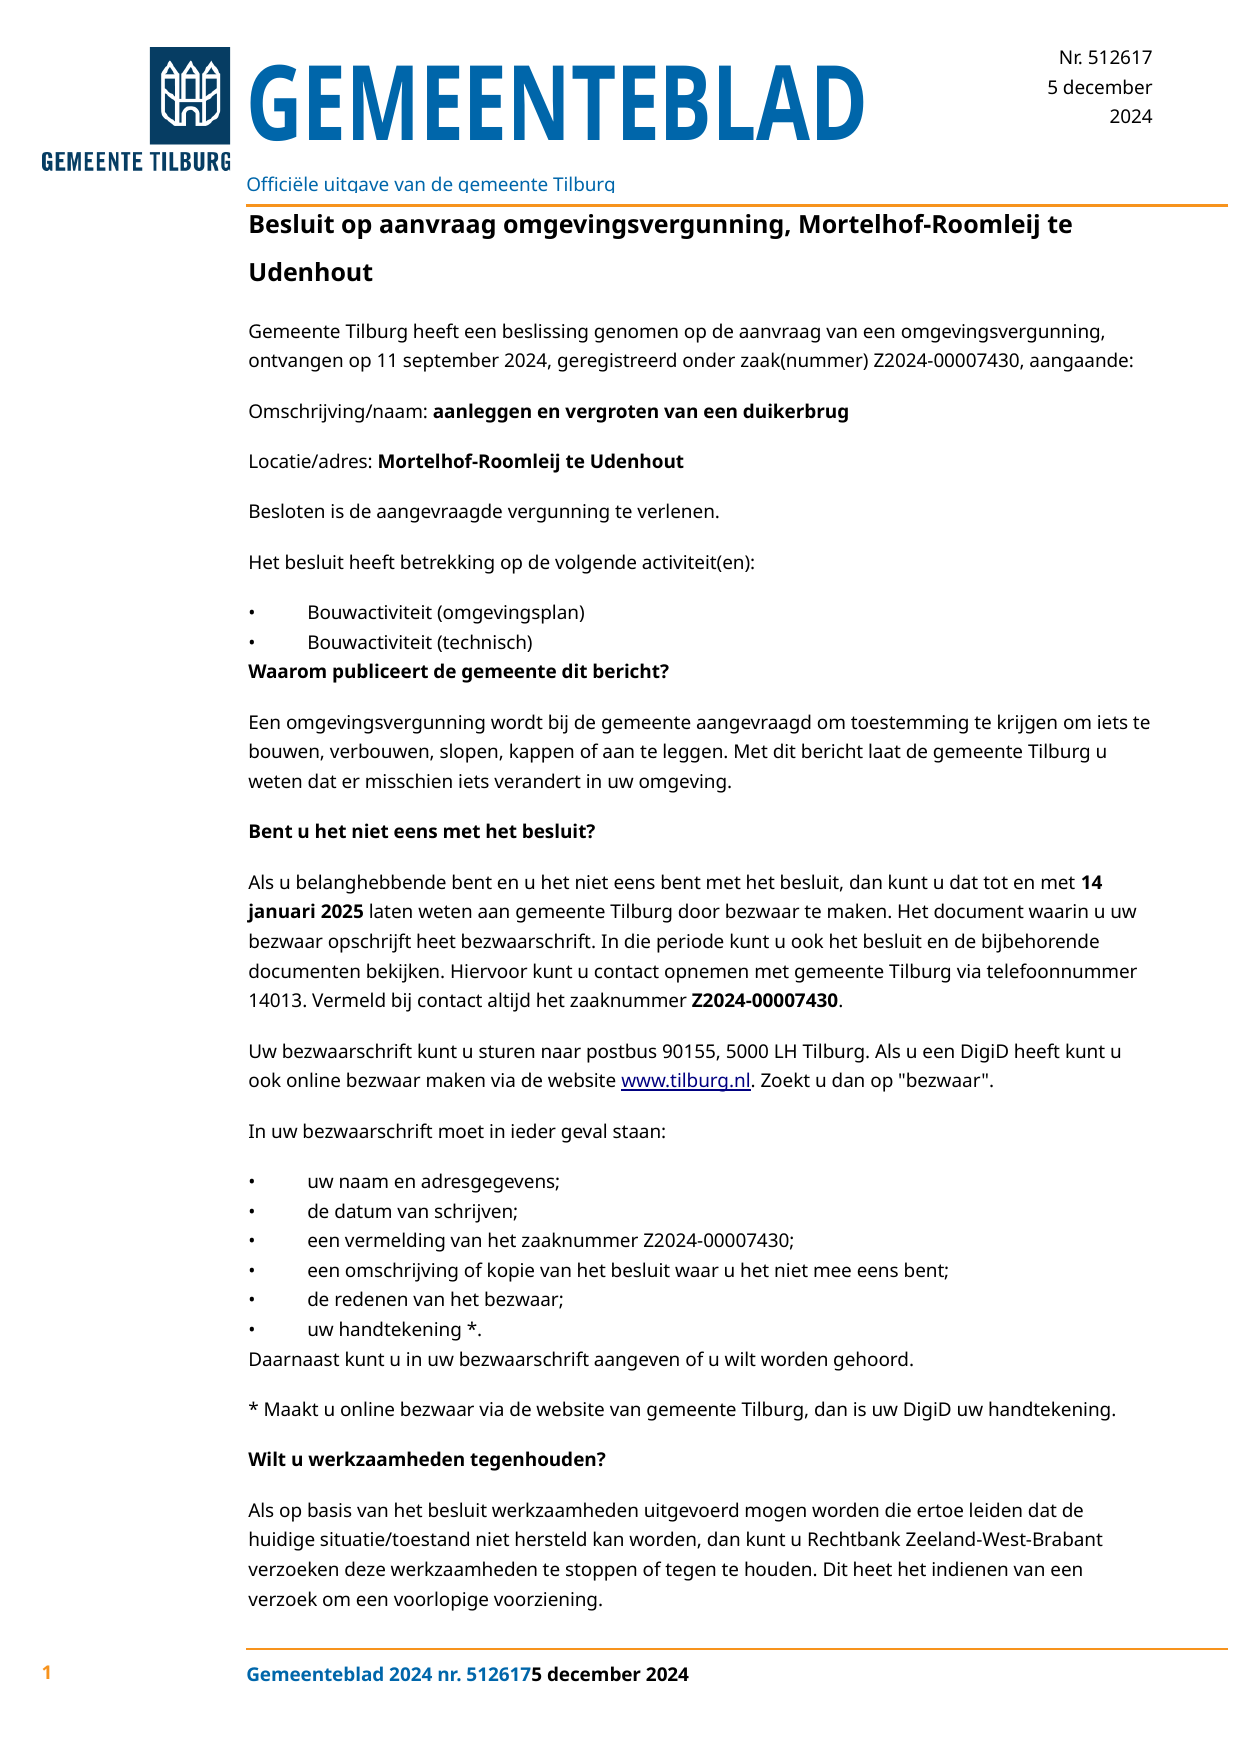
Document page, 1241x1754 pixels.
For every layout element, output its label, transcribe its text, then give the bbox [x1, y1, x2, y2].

text Wilt u werkzaamheden tegenhouden? [248, 1447, 1152, 1472]
list een vermelding van het zaaknummer Z2024-00007430; [248, 1227, 1152, 1253]
list Bouwactiviteit (technisch) [248, 629, 1152, 655]
text Locatie/adres: Mortelhof-Roomleij te Udenhout [248, 448, 1152, 474]
text Als u belanghebbende bent en u het niet eens bent met het besluit, dan kunt u dat tot en met 14 januari 2025 laten weten aan gemeente Tilburg door bezwaar te maken. Het document waarin u uw bezwaar opschrijft heet bezwaarschrift. In die periode kunt u ook het besluit en de bijbehorende documenten bekijken. Hiervoor kunt u contact opnemen met gemeente Tilburg via telefoonnummer 14013. Vermeld bij contact altijd het zaaknummer Z2024-00007430. [248, 869, 1152, 1013]
text Het besluit heeft betrekking op de volgende activiteit(en): [248, 549, 1152, 575]
text Waarom publiceert de gemeente dit bericht? [248, 659, 1152, 684]
text Bent u het niet eens met het besluit? [248, 819, 1152, 844]
picture [41, 47, 231, 172]
text Gemeente Tilburg heeft een beslissing genomen op de aanvraag van een omgevingsvergunning, ontvangen op 11 september 2024, geregistreerd onder zaak(nummer) Z2024-00007430, aangaande: [248, 318, 1152, 373]
text * Maakt u online bezwaar via de website van gemeente Tilburg, dan is uw DigiD uw handtekening. [248, 1396, 1152, 1422]
list een omschrijving of kopie van het besluit waar u het niet mee eens bent; [248, 1257, 1152, 1283]
text Besluit op aanvraag omgevingsvergunning, Mortelhof-Roomleij te Udenhout [248, 207, 1152, 288]
list uw naam en adresgegevens; [248, 1168, 1152, 1194]
text Als op basis van het besluit werkzaamheden uitgevoerd mogen worden die ertoe leiden dat de huidige situatie/toestand niet hersteld kan worden, dan kunt u Rechtbank Zeeland-West-Brabant verzoeken deze werkzaamheden te stoppen of tegen te houden. Dit heet het indienen van een verzoek om een voorlopige voorziening. [248, 1497, 1152, 1612]
list de redenen van het bezwaar; [248, 1287, 1152, 1312]
list uw handtekening *. [248, 1316, 1152, 1342]
text Een omgevingsvergunning wordt bij de gemeente aangevraagd om toestemming te krijgen om iets te bouwen, verbouwen, slopen, kappen of aan te leggen. Met dit bericht laat de gemeente Tilburg u weten dat er misschien iets verandert in uw omgeving. [248, 709, 1152, 794]
text In uw bezwaarschrift moet in ieder geval staan: [248, 1118, 1152, 1144]
text Uw bezwaarschrift kunt u sturen naar postbus 90155, 5000 LH Tilburg. Als u een DigiD heeft kunt u ook online bezwaar maken via de website www.tilburg.nl. Zoekt u dan op "bezwaar". [248, 1038, 1152, 1093]
list Bouwactiviteit (omgevingsplan) [248, 599, 1152, 625]
text Besloten is de aangevraagde vergunning te verlenen. [248, 499, 1152, 524]
text Omschrijving/naam: aanleggen en vergroten van een duikerbrug [248, 398, 1152, 424]
text Daarnaast kunt u in uw bezwaarschrift aangeven of u wilt worden gehoord. [248, 1346, 1152, 1372]
list de datum van schrijven; [248, 1198, 1152, 1224]
